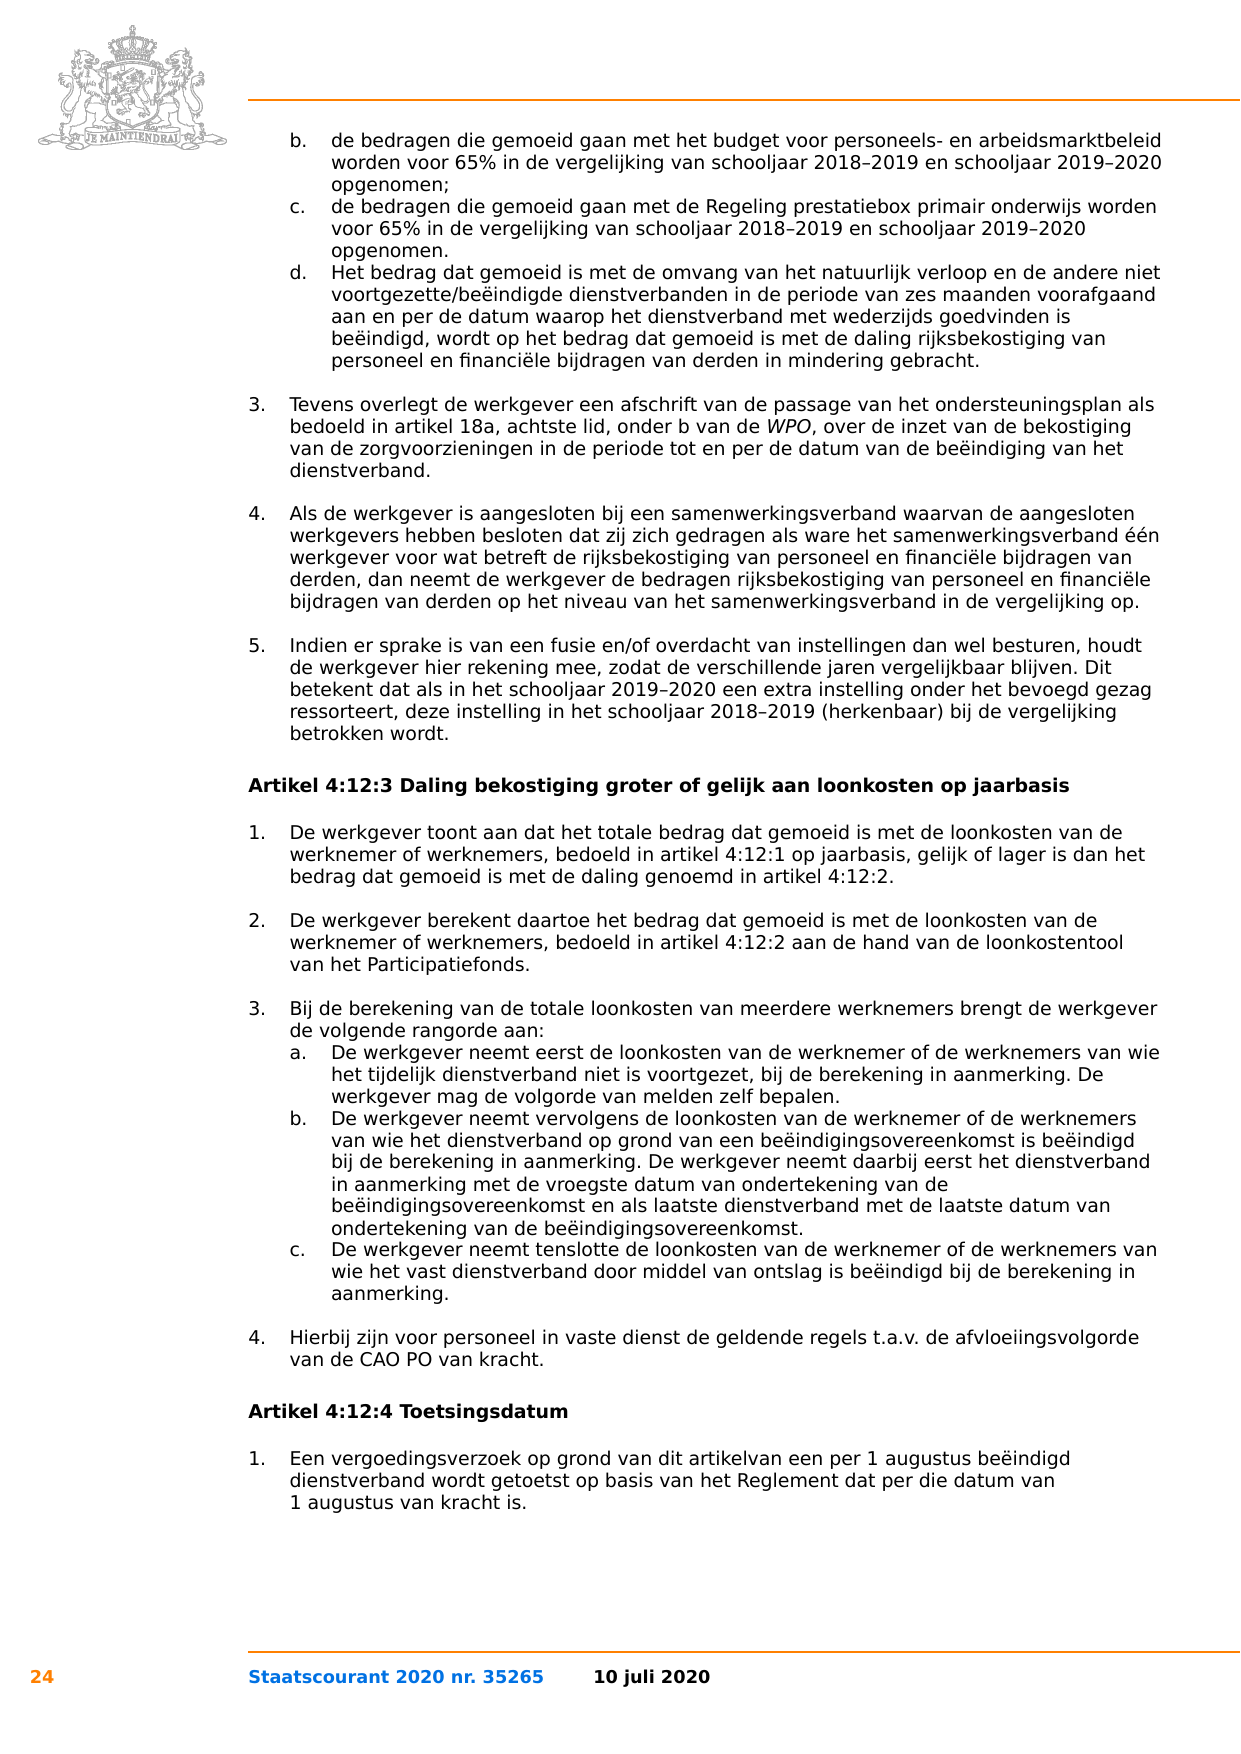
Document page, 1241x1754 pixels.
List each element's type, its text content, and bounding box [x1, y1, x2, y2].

text 3. Tevens overlegt de werkgever een afschrift van de passage van het ondersteuningsplan als bedoeld in artikel 18a, achtste lid, onder b van de WPO, over de inzet van de bekostiging van de zorgvoorzieningen in de periode tot en per de datum van de beëindiging van het dienstverband. [248, 393, 1163, 481]
text c. De werkgever neemt tenslotte de loonkosten van de werknemer of de werknemers van wie het vast dienstverband door middel van ontslag is beëindigd bij de berekening in aanmerking. [289, 1239, 1163, 1305]
text b. De werkgever neemt vervolgens de loonkosten van de werknemer of de werknemers van wie het dienstverband op grond van een beëindigingsovereenkomst is beëindigd bij de berekening in aanmerking. De werkgever neemt daarbij eerst het dienstverband in aanmerking met de vroegste datum van ondertekening van de beëindigingsovereenkomst en als laatste dienstverband met de laatste datum van ondertekening van de beëindigingsovereenkomst. [289, 1107, 1163, 1239]
text 4. Hierbij zijn voor personeel in vaste dienst de geldende regels t.a.v. de afvloeiingsvolgorde van de CAO PO van kracht. [248, 1327, 1163, 1371]
text 4. Als de werkgever is aangesloten bij een samenwerkingsverband waarvan de aangesloten werkgevers hebben besloten dat zij zich gedragen als ware het samenwerkingsverband één werkgever voor wat betreft de rijksbekostiging van personeel en financiële bijdragen van derden, dan neemt de werkgever de bedragen rijksbekostiging van personeel en financiële bijdragen van derden op het niveau van het samenwerkingsverband in de vergelijking op. [248, 503, 1163, 613]
text b. de bedragen die gemoeid gaan met het budget voor personeels- en arbeidsmarktbeleid worden voor 65% in de vergelijking van schooljaar 2018–2019 en schooljaar 2019–2020 opgenomen; [289, 130, 1163, 196]
text 1. Een vergoedingsverzoek op grond van dit artikelvan een per 1 augustus beëindigd dienstverband wordt getoetst op basis van het Reglement dat per die datum van 1 augustus van kracht is. [248, 1448, 1163, 1514]
text c. de bedragen die gemoeid gaan met de Regeling prestatiebox primair onderwijs worden voor 65% in de vergelijking van schooljaar 2018–2019 en schooljaar 2019–2020 opgenomen. [289, 196, 1163, 262]
text 3. Bij de berekening van de totale loonkosten van meerdere werknemers brengt de werkgever de volgende rangorde aan: [248, 998, 1163, 1042]
subtitle Artikel 4:12:3 Daling bekostiging groter of gelijk aan loonkosten op jaarbasis [248, 775, 1163, 797]
text 2. De werkgever berekent daartoe het bedrag dat gemoeid is met de loonkosten van de werknemer of werknemers, bedoeld in artikel 4:12:2 aan de hand van de loonkostentool van het Participatiefonds. [248, 910, 1163, 976]
picture [38, 25, 227, 150]
subtitle Artikel 4:12:4 Toetsingsdatum [248, 1401, 1163, 1423]
text d. Het bedrag dat gemoeid is met de omvang van het natuurlijk verloop en de andere niet voortgezette/beëindigde dienstverbanden in de periode van zes maanden voorafgaand aan en per de datum waarop het dienstverband met wederzijds goedvinden is beëindigd, wordt op het bedrag dat gemoeid is met de daling rijksbekostiging van personeel en financiële bijdragen van derden in mindering gebracht. [289, 262, 1163, 372]
text a. De werkgever neemt eerst de loonkosten van de werknemer of de werknemers van wie het tijdelijk dienstverband niet is voortgezet, bij de berekening in aanmerking. De werkgever mag de volgorde van melden zelf bepalen. [289, 1042, 1163, 1107]
text 1. De werkgever toont aan dat het totale bedrag dat gemoeid is met de loonkosten van de werknemer of werknemers, bedoeld in artikel 4:12:1 op jaarbasis, gelijk of lager is dan het bedrag dat gemoeid is met de daling genoemd in artikel 4:12:2. [248, 822, 1163, 888]
text 5. Indien er sprake is van een fusie en/of overdacht van instellingen dan wel besturen, houdt de werkgever hier rekening mee, zodat de verschillende jaren vergelijkbaar blijven. Dit betekent dat als in het schooljaar 2019–2020 een extra instelling onder het bevoegd gezag ressorteert, deze instelling in het schooljaar 2018–2019 (herkenbaar) bij de vergelijking betrokken wordt. [248, 635, 1163, 745]
